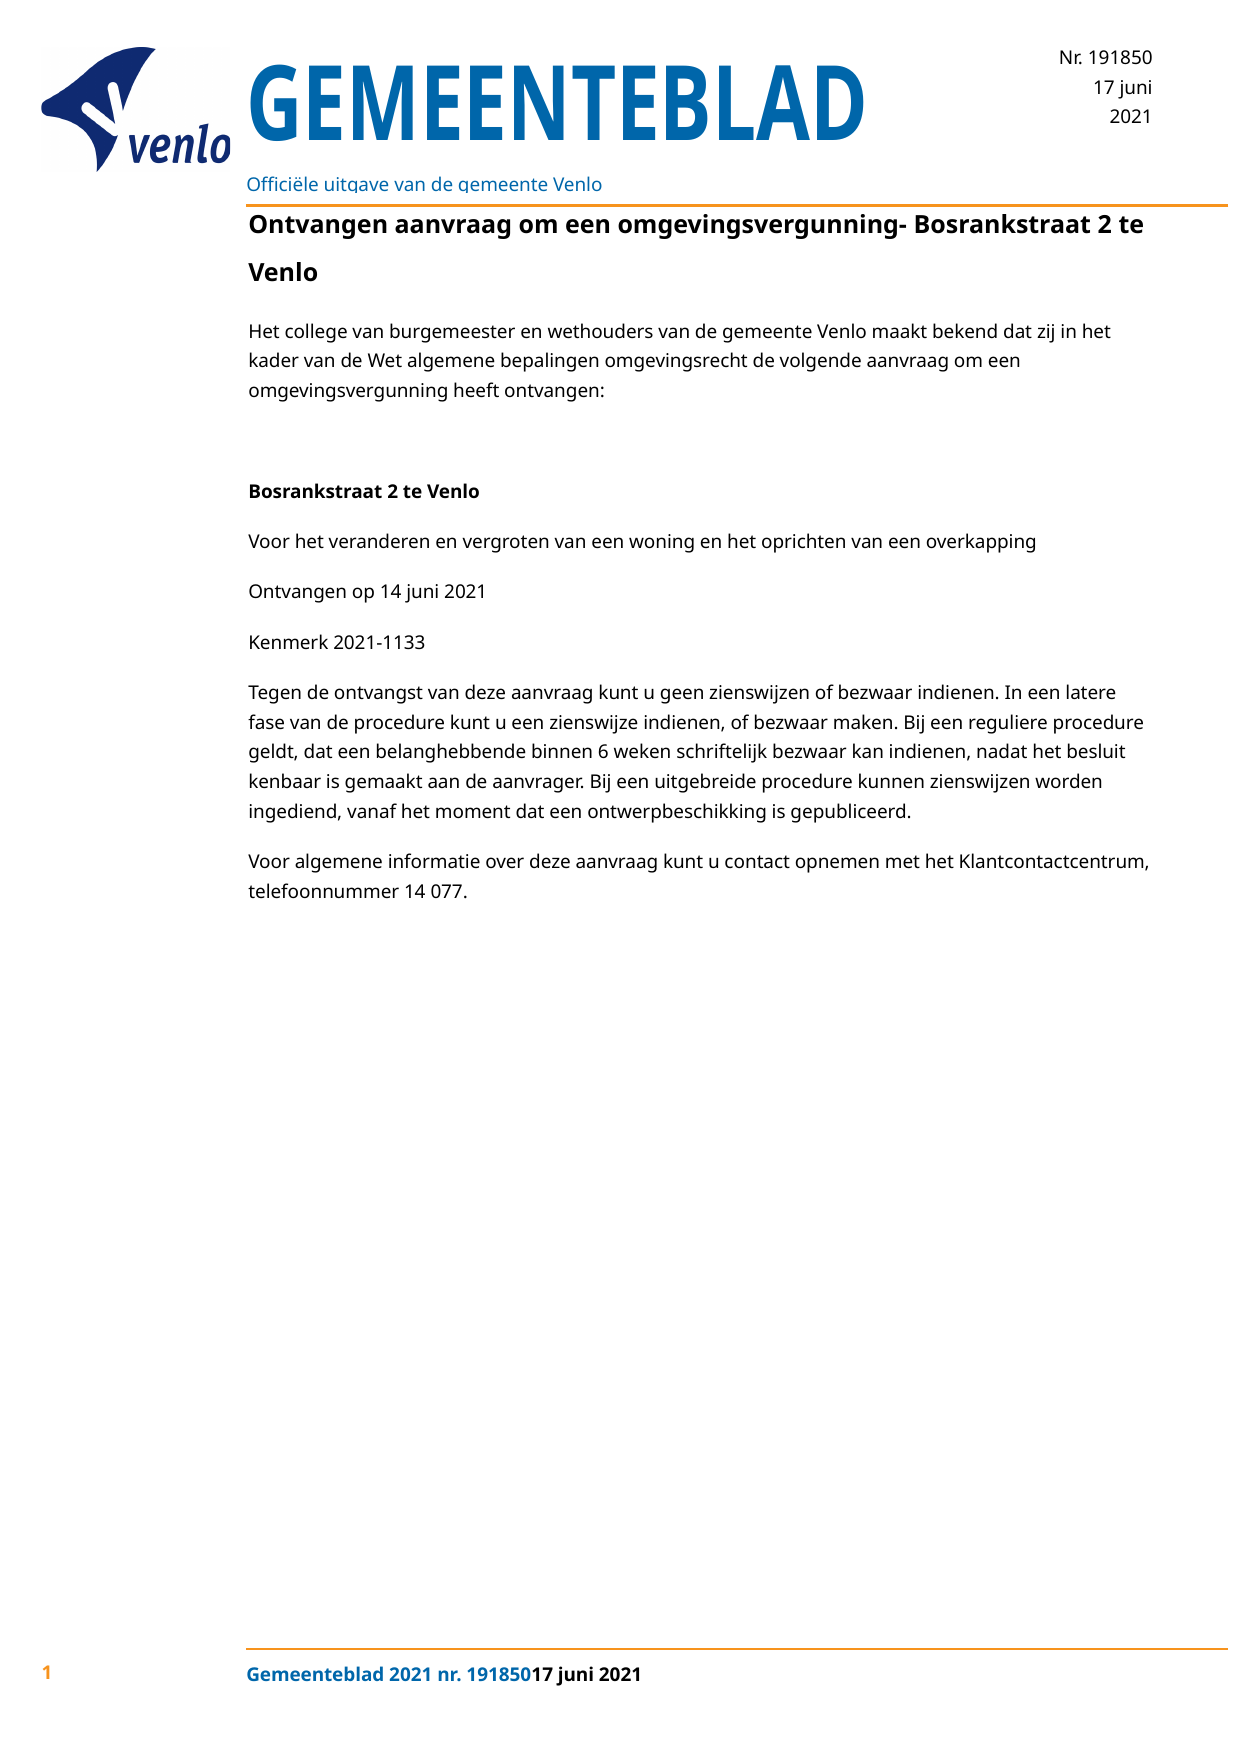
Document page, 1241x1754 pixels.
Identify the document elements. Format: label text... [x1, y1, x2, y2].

picture [41, 47, 231, 172]
text Het college van burgemeester en wethouders van de gemeente Venlo maakt bekend dat zij in het kader van de Wet algemene bepalingen omgevingsrecht de volgende aanvraag om een omgevingsvergunning heeft ontvangen: [248, 318, 1152, 403]
text Bosrankstraat 2 te Venlo [248, 478, 1152, 504]
text Ontvangen op 14 juni 2021 [248, 579, 1152, 604]
text Voor het veranderen en vergroten van een woning en het oprichten van een overkapping [248, 528, 1152, 554]
text Ontvangen aanvraag om een omgevingsvergunning- Bosrankstraat 2 te Venlo [248, 207, 1152, 288]
text Voor algemene informatie over deze aanvraag kunt u contact opnemen met het Klantcontactcentrum, telefoonnummer 14 077. [248, 848, 1152, 904]
text Kenmerk 2021-1133 [248, 629, 1152, 655]
text Tegen de ontvangst van deze aanvraag kunt u geen zienswijzen of bezwaar indienen. In een latere fase van de procedure kunt u een zienswijze indienen, of bezwaar maken. Bij een reguliere procedure geldt, dat een belanghebbende binnen 6 weken schriftelijk bezwaar kan indienen, nadat het besluit kenbaar is gemaakt aan de aanvrager. Bij een uitgebreide procedure kunnen zienswijzen worden ingediend, vanaf het moment dat een ontwerpbeschikking is gepubliceerd. [248, 679, 1152, 824]
